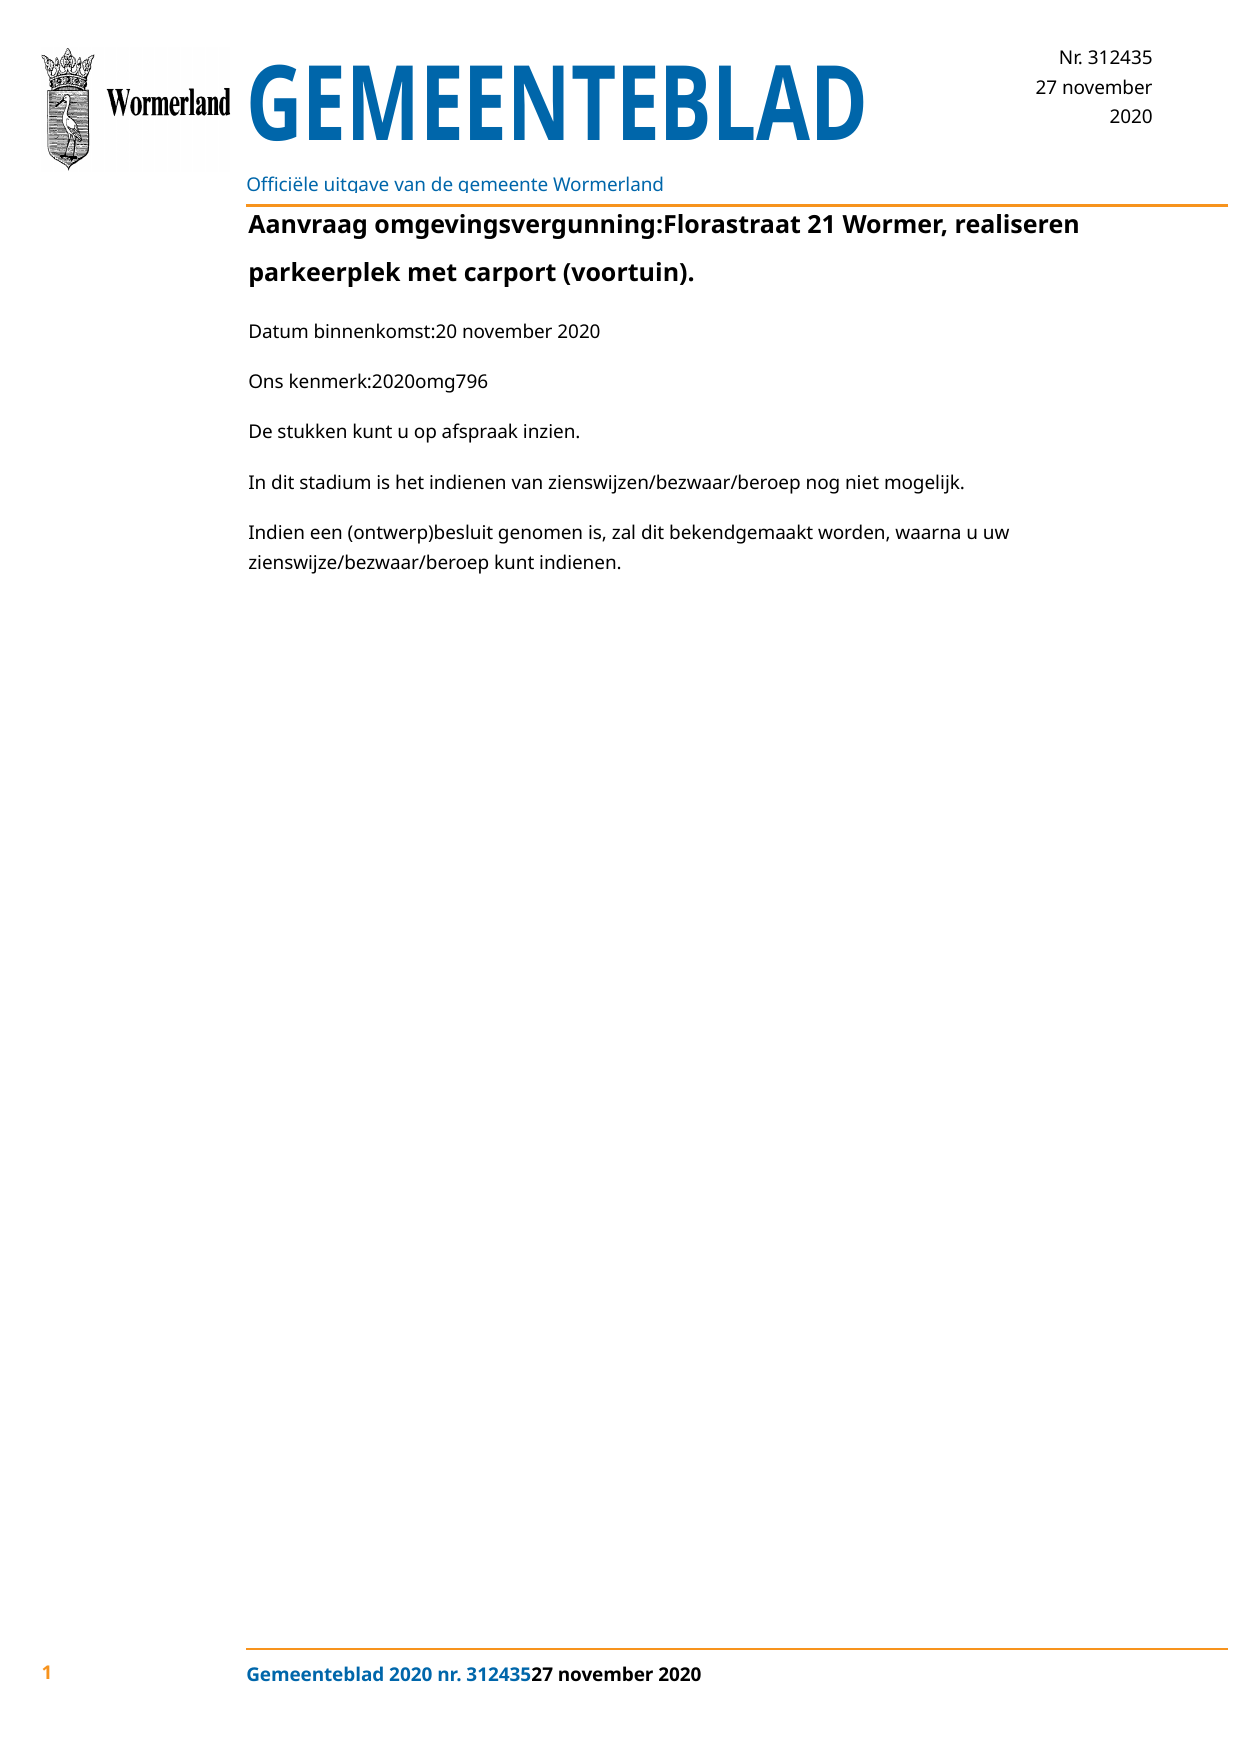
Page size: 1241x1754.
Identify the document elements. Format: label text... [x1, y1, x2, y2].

text Indien een (ontwerp)besluit genomen is, zal dit bekendgemaakt worden, waarna u uw zienswijze/bezwaar/beroep kunt indienen. [248, 519, 1152, 575]
text De stukken kunt u op afspraak inzien. [248, 419, 1152, 444]
text Aanvraag omgevingsvergunning:Florastraat 21 Wormer, realiseren parkeerplek met carport (voortuin). [248, 207, 1152, 288]
text Datum binnenkomst:20 november 2020 [248, 318, 1152, 344]
text Ons kenmerk:2020omg796 [248, 368, 1152, 394]
text In dit stadium is het indienen van zienswijzen/bezwaar/beroep nog niet mogelijk. [248, 469, 1152, 495]
picture [41, 47, 231, 172]
